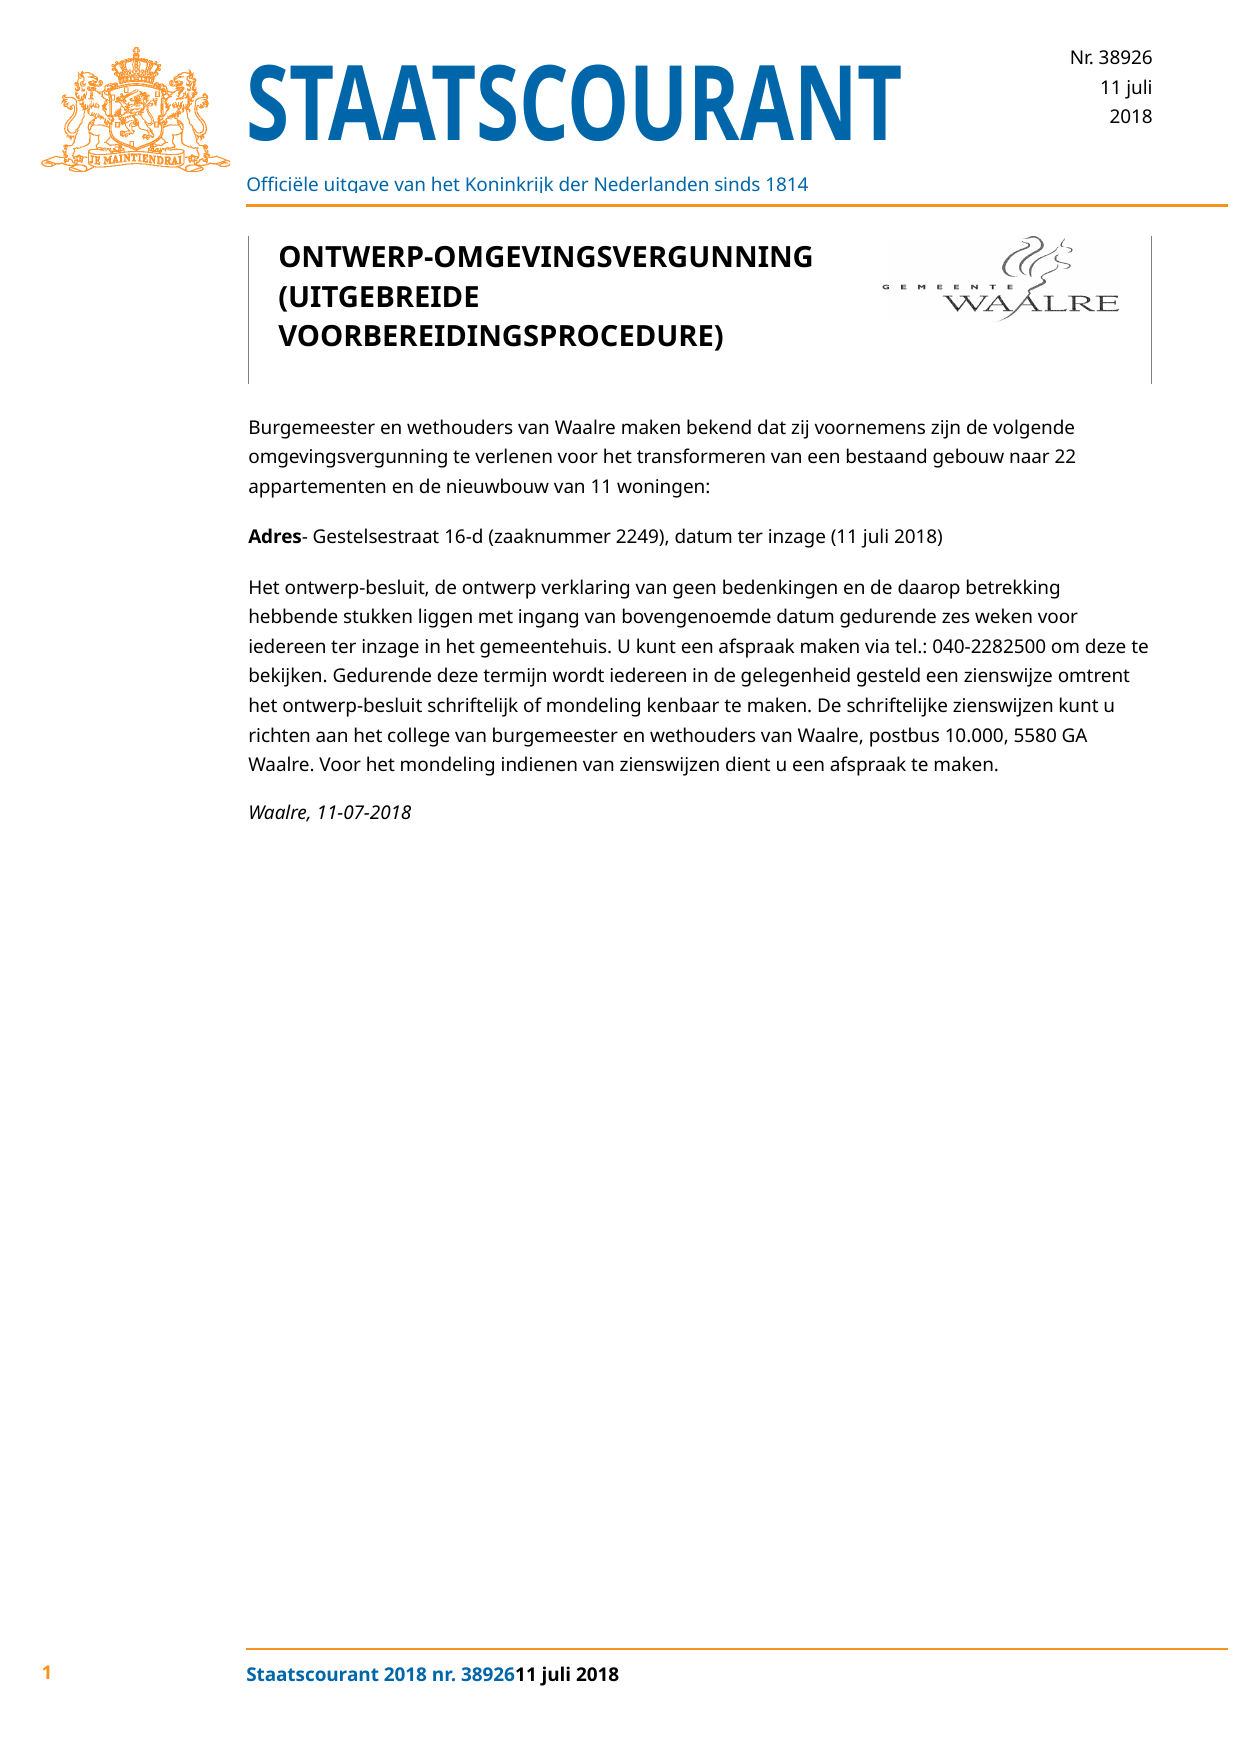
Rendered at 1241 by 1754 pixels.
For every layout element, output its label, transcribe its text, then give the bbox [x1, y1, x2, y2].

picture [41, 47, 231, 172]
text Adres- Gestelsestraat 16-d (zaaknummer 2249), datum ter inzage (11 juli 2018) [248, 523, 1152, 549]
text Burgemeester en wethouders van Waalre maken bekend dat zij voornemens zijn de volgende omgevingsvergunning te verlenen voor het transformeren van een bestaand gebouw naar 22 appartementen en de nieuwbouw van 11 woningen: [248, 414, 1152, 499]
text Het ontwerp-besluit, de ontwerp verklaring van geen bedenkingen en de daarop betrekking hebbende stukken liggen met ingang van bovengenoemde datum gedurende zes weken voor iedereen ter inzage in het gemeentehuis. U kunt een afspraak maken via tel.: 040-2282500 om deze te bekijken. Gedurende deze termijn wordt iedereen in de gelegenheid gesteld een zienswijze omtrent het ontwerp-besluit schriftelijk of mondeling kenbaar te maken. De schriftelijke zienswijzen kunt u richten aan het college van burgemeester en wethouders van Waalre, postbus 10.000, 5580 GA Waalre. Voor het mondeling indienen van zienswijzen dient u een afspraak te maken. [248, 574, 1152, 777]
table_header [850, 236, 1151, 384]
table_header ONTWERP-OMGEVINGSVERGUNNING (UITGEBREIDE VOORBEREIDINGSPROCEDURE) [249, 236, 850, 384]
picture [882, 236, 1119, 322]
text Waalre, 11-07-2018 [248, 799, 1152, 825]
